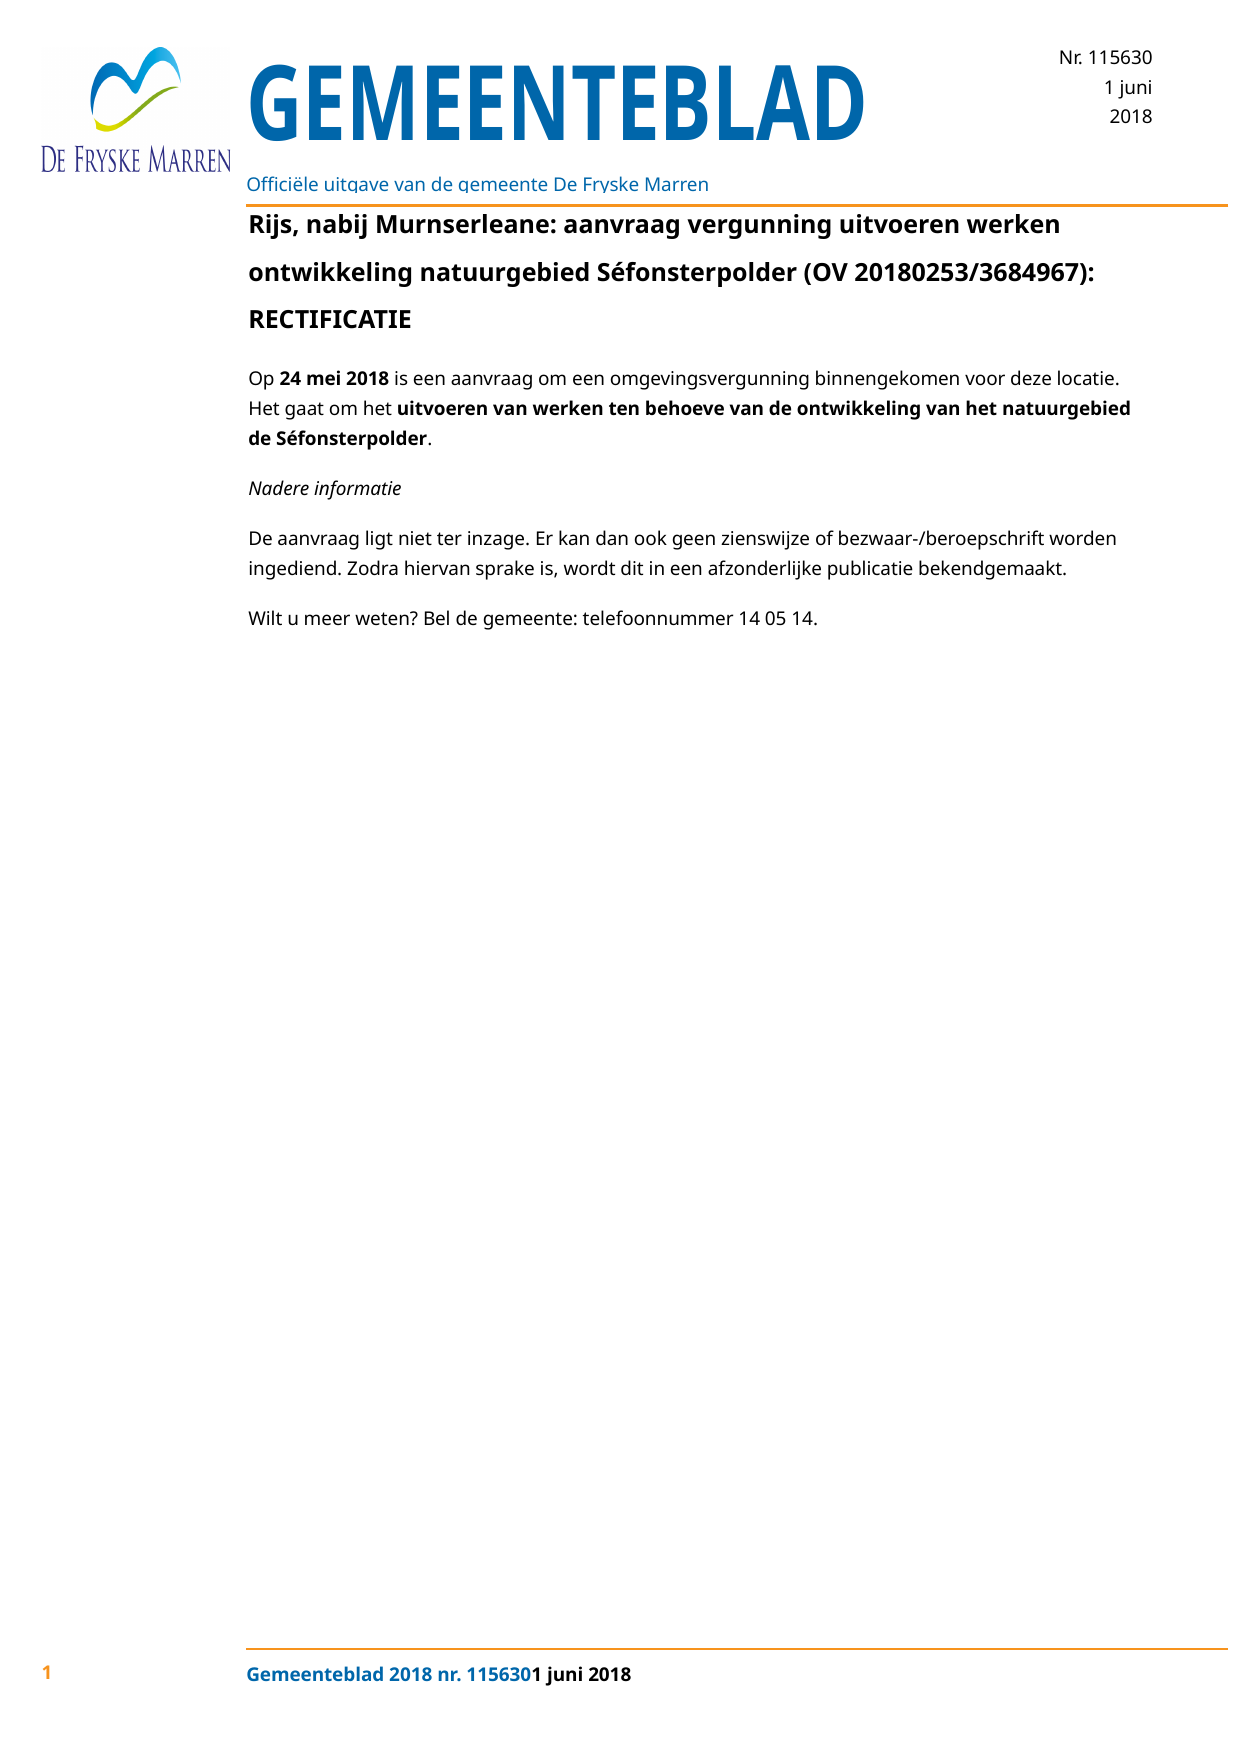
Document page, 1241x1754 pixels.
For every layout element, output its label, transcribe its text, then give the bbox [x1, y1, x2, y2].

text Rijs, nabij Murnserleane: aanvraag vergunning uitvoeren werken ontwikkeling natuurgebied Séfonsterpolder (OV 20180253/3684967): RECTIFICATIE [248, 207, 1152, 336]
text De aanvraag ligt niet ter inzage. Er kan dan ook geen zienswijze of bezwaar-/beroepschrift worden ingediend. Zodra hiervan sprake is, wordt dit in een afzonderlijke publicatie bekendgemaakt. [248, 526, 1152, 581]
picture [41, 47, 231, 172]
text Nadere informatie [248, 475, 1152, 501]
text Op 24 mei 2018 is een aanvraag om een omgevingsvergunning binnengekomen voor deze locatie. Het gaat om het uitvoeren van werken ten behoeve van de ontwikkeling van het natuurgebied de Séfonsterpolder. [248, 366, 1152, 450]
text Wilt u meer weten? Bel de gemeente: telefoonnummer 14 05 14. [248, 606, 1152, 631]
